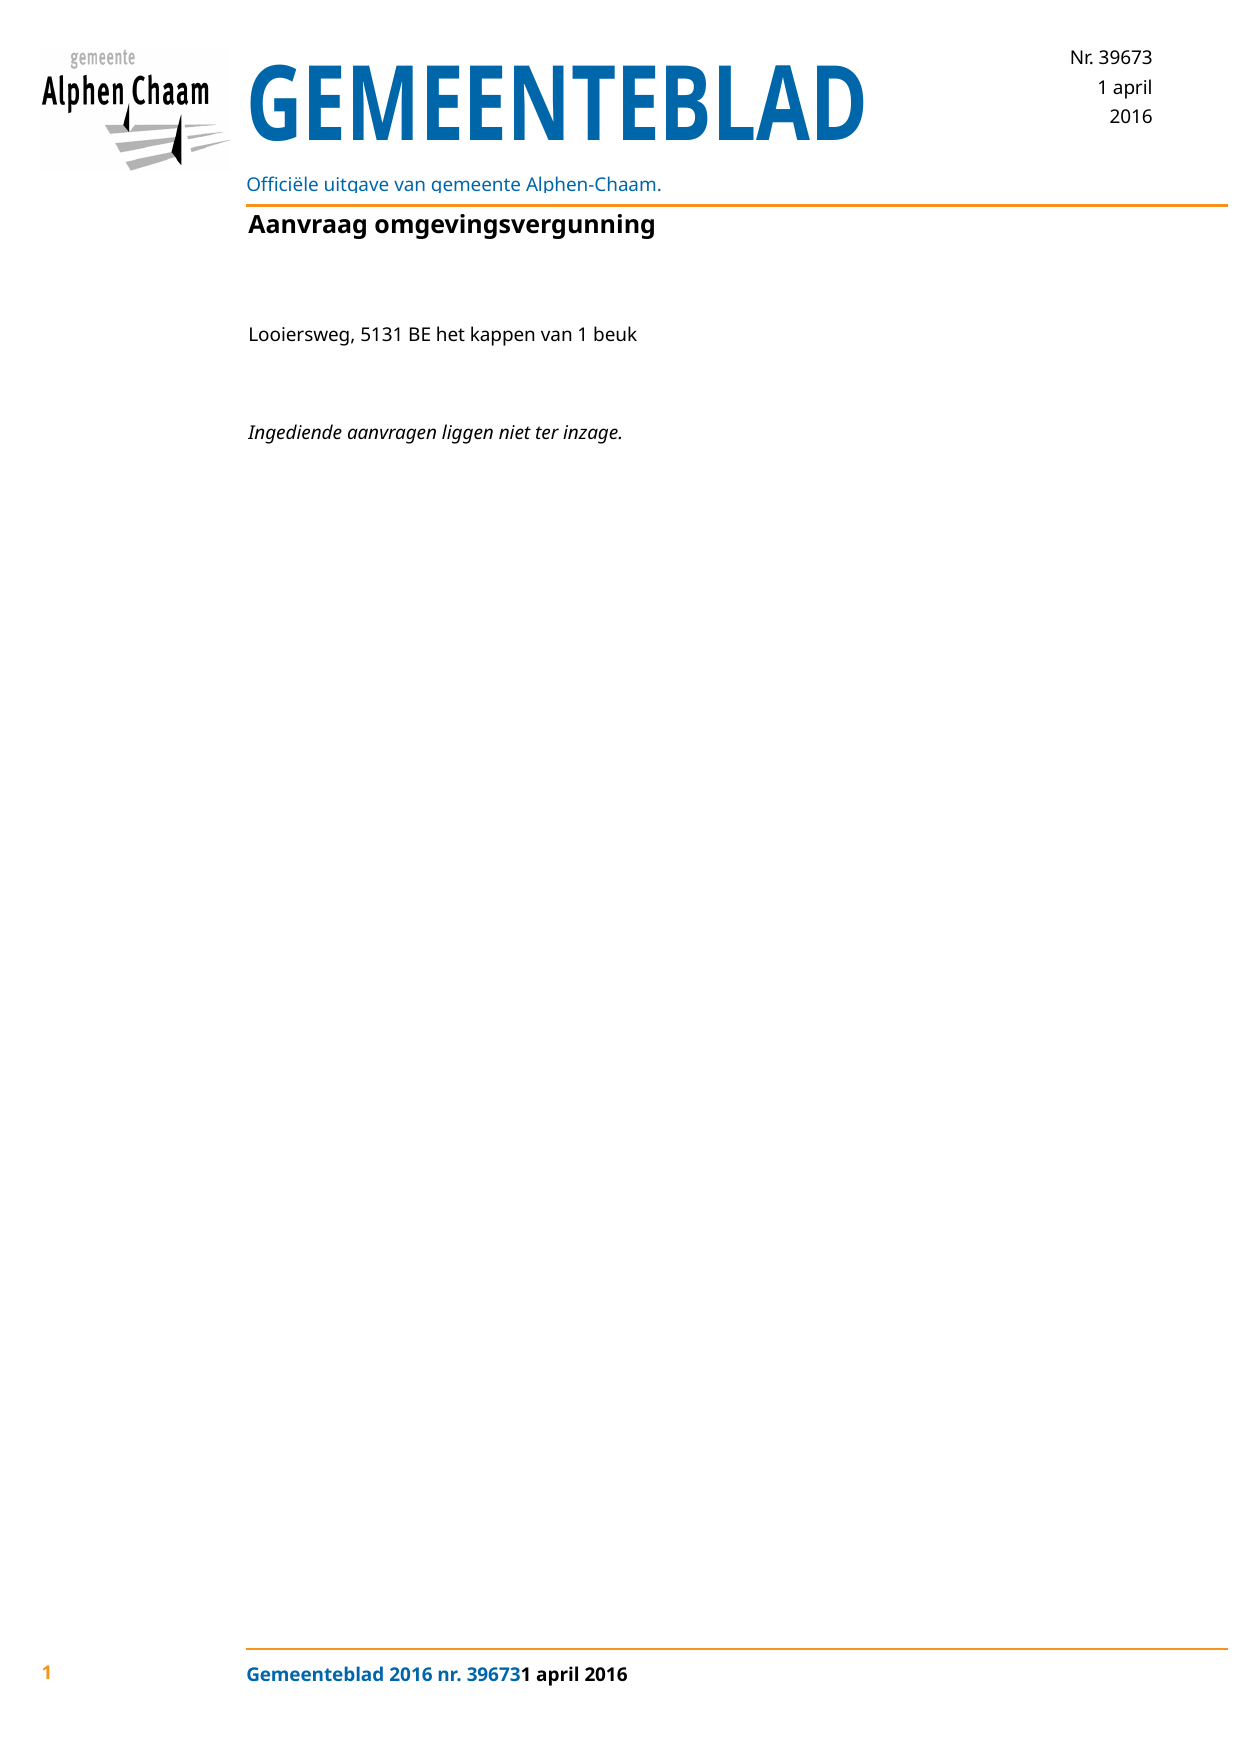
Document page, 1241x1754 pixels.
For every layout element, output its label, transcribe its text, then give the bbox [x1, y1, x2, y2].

text Aanvraag omgevingsvergunning [248, 207, 1152, 241]
text Looiersweg, 5131 BE het kappen van 1 beuk [248, 321, 1152, 346]
picture [41, 47, 231, 172]
text Ingediende aanvragen liggen niet ter inzage. [248, 419, 1152, 445]
